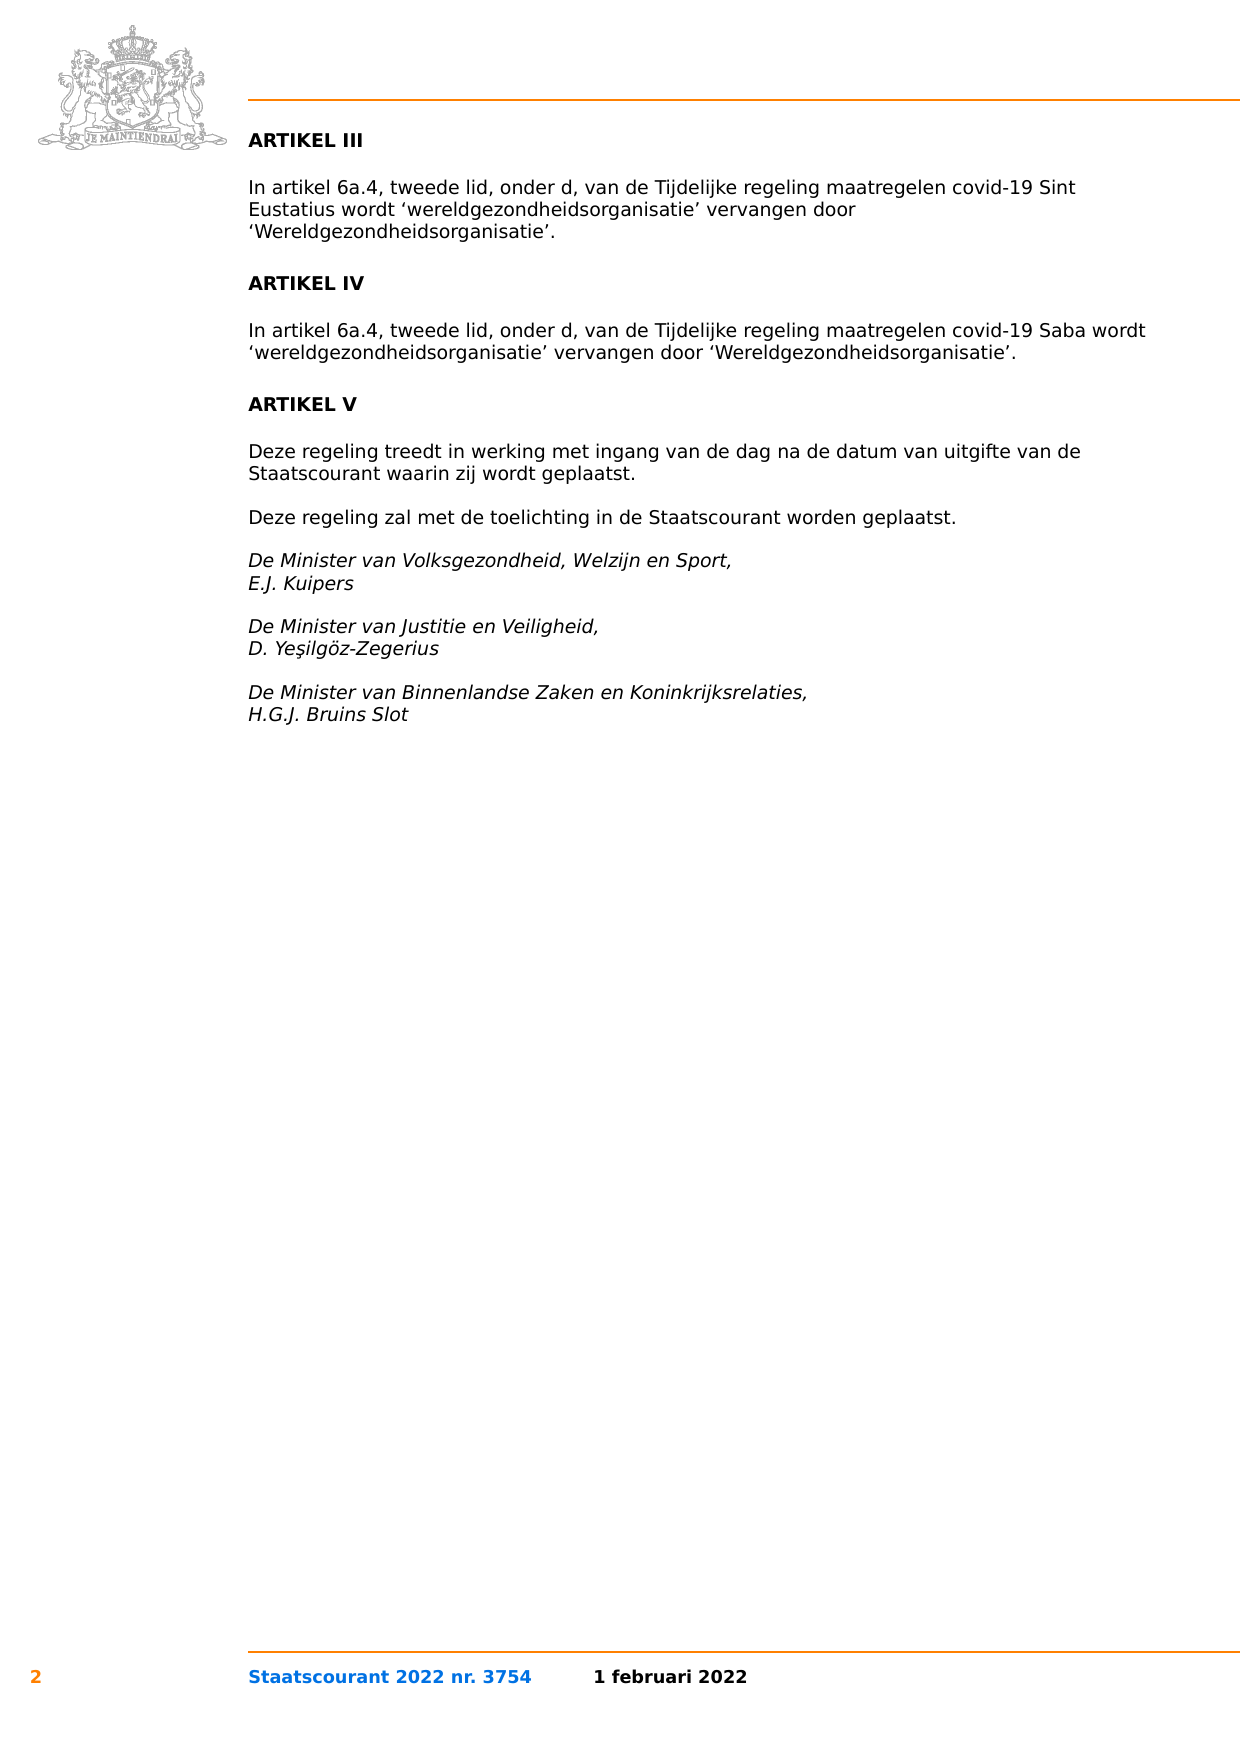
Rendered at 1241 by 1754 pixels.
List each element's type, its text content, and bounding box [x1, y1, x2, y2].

text In artikel 6a.4, tweede lid, onder d, van de Tijdelijke regeling maatregelen covid-19 Saba wordt ‘wereldgezondheidsorganisatie’ vervangen door ‘Wereldgezondheidsorganisatie’. [248, 320, 1163, 364]
text In artikel 6a.4, tweede lid, onder d, van de Tijdelijke regeling maatregelen covid-19 Sint Eustatius wordt ‘wereldgezondheidsorganisatie’ vervangen door ‘Wereldgezondheidsorganisatie’. [248, 177, 1163, 243]
subtitle ARTIKEL III [248, 130, 1163, 152]
text Deze regeling zal met de toelichting in de Staatscourant worden geplaatst. [248, 507, 1163, 528]
subtitle ARTIKEL V [248, 394, 1163, 416]
picture [38, 25, 227, 150]
text De Minister van Justitie en Veiligheid, D. Yeşilgöz-Zegerius [248, 616, 1163, 660]
text Deze regeling treedt in werking met ingang van de dag na de datum van uitgifte van de Staatscourant waarin zij wordt geplaatst. [248, 441, 1163, 485]
text De Minister van Volksgezondheid, Welzijn en Sport, E.J. Kuipers [248, 550, 1163, 594]
subtitle ARTIKEL IV [248, 273, 1163, 295]
text De Minister van Binnenlandse Zaken en Koninkrijksrelaties, H.G.J. Bruins Slot [248, 682, 1163, 726]
